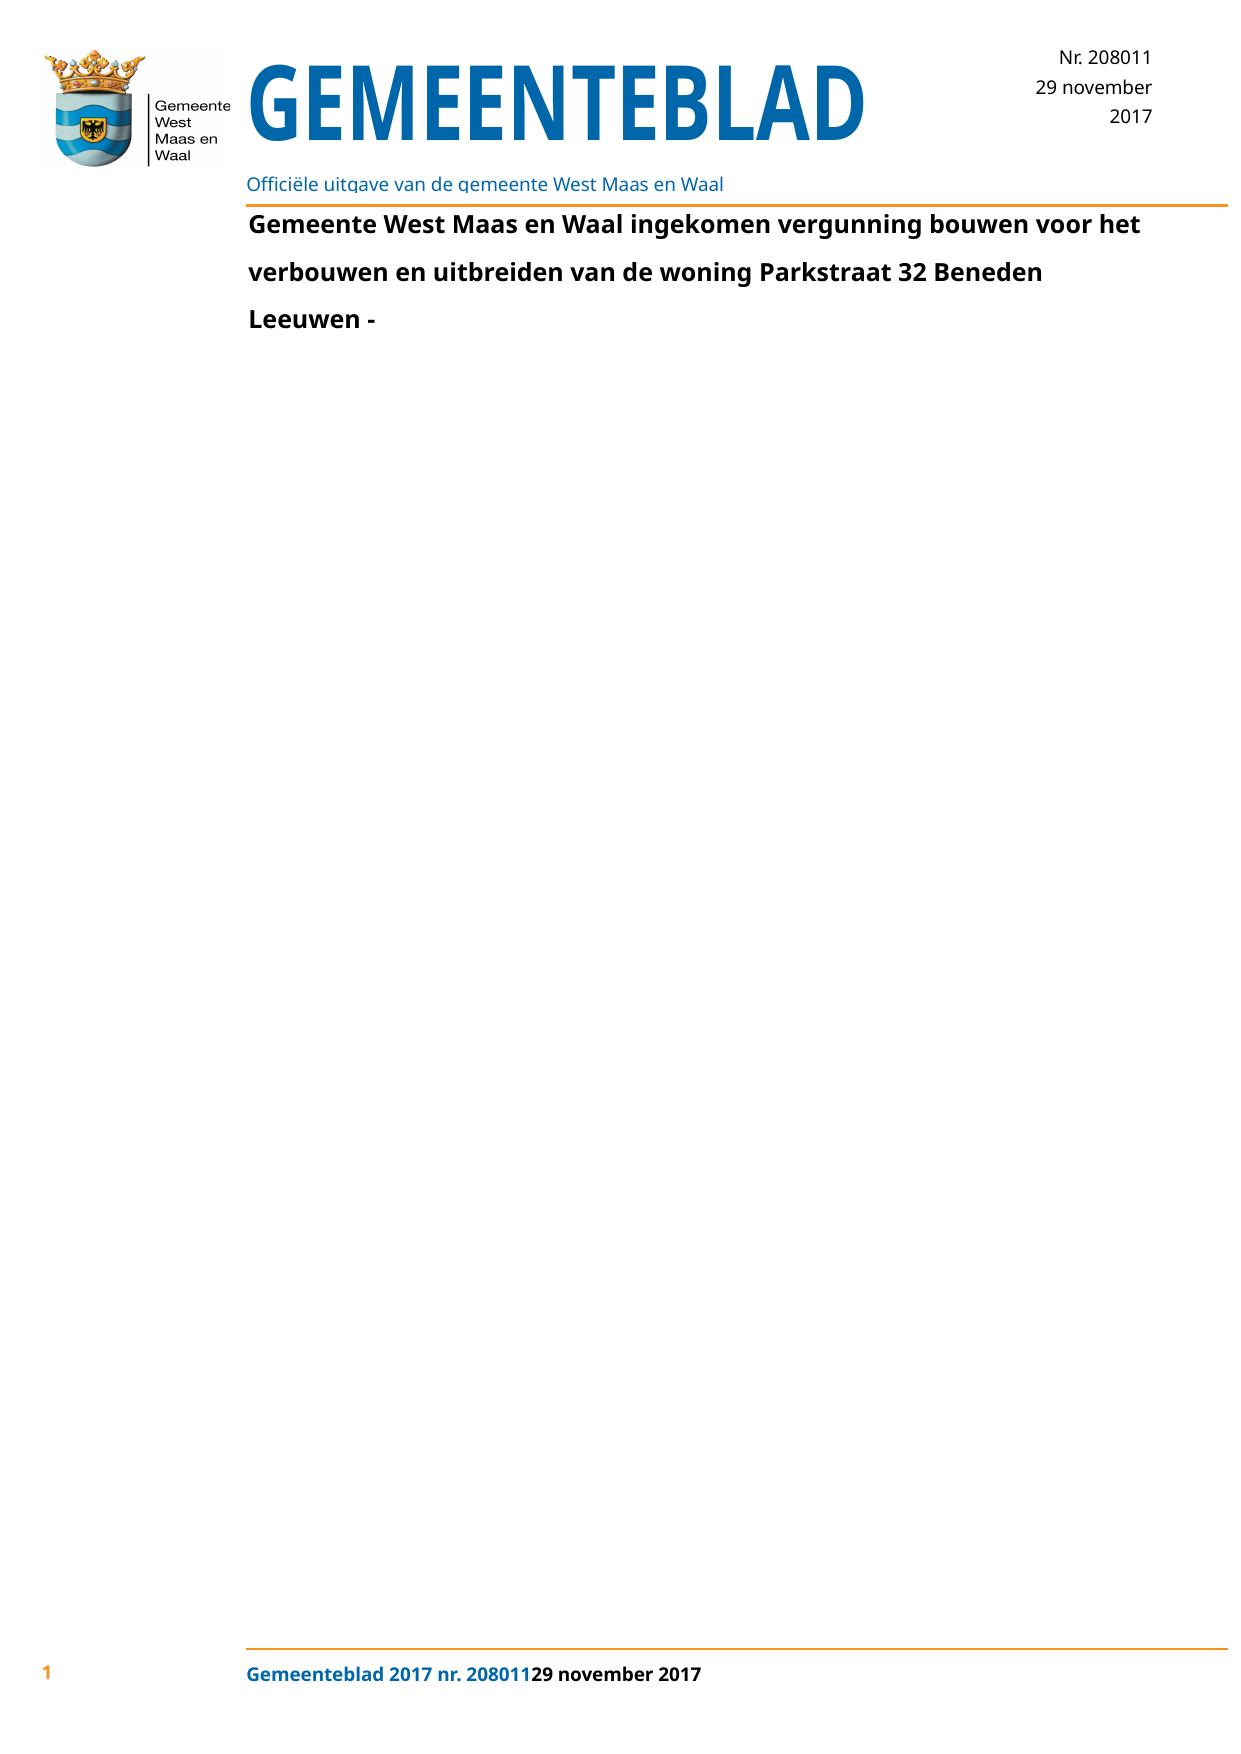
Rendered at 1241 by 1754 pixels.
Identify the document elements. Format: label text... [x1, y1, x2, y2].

text Gemeente West Maas en Waal ingekomen vergunning bouwen voor het verbouwen en uitbreiden van de woning Parkstraat 32 Beneden Leeuwen - [248, 207, 1152, 336]
picture [41, 47, 231, 172]
